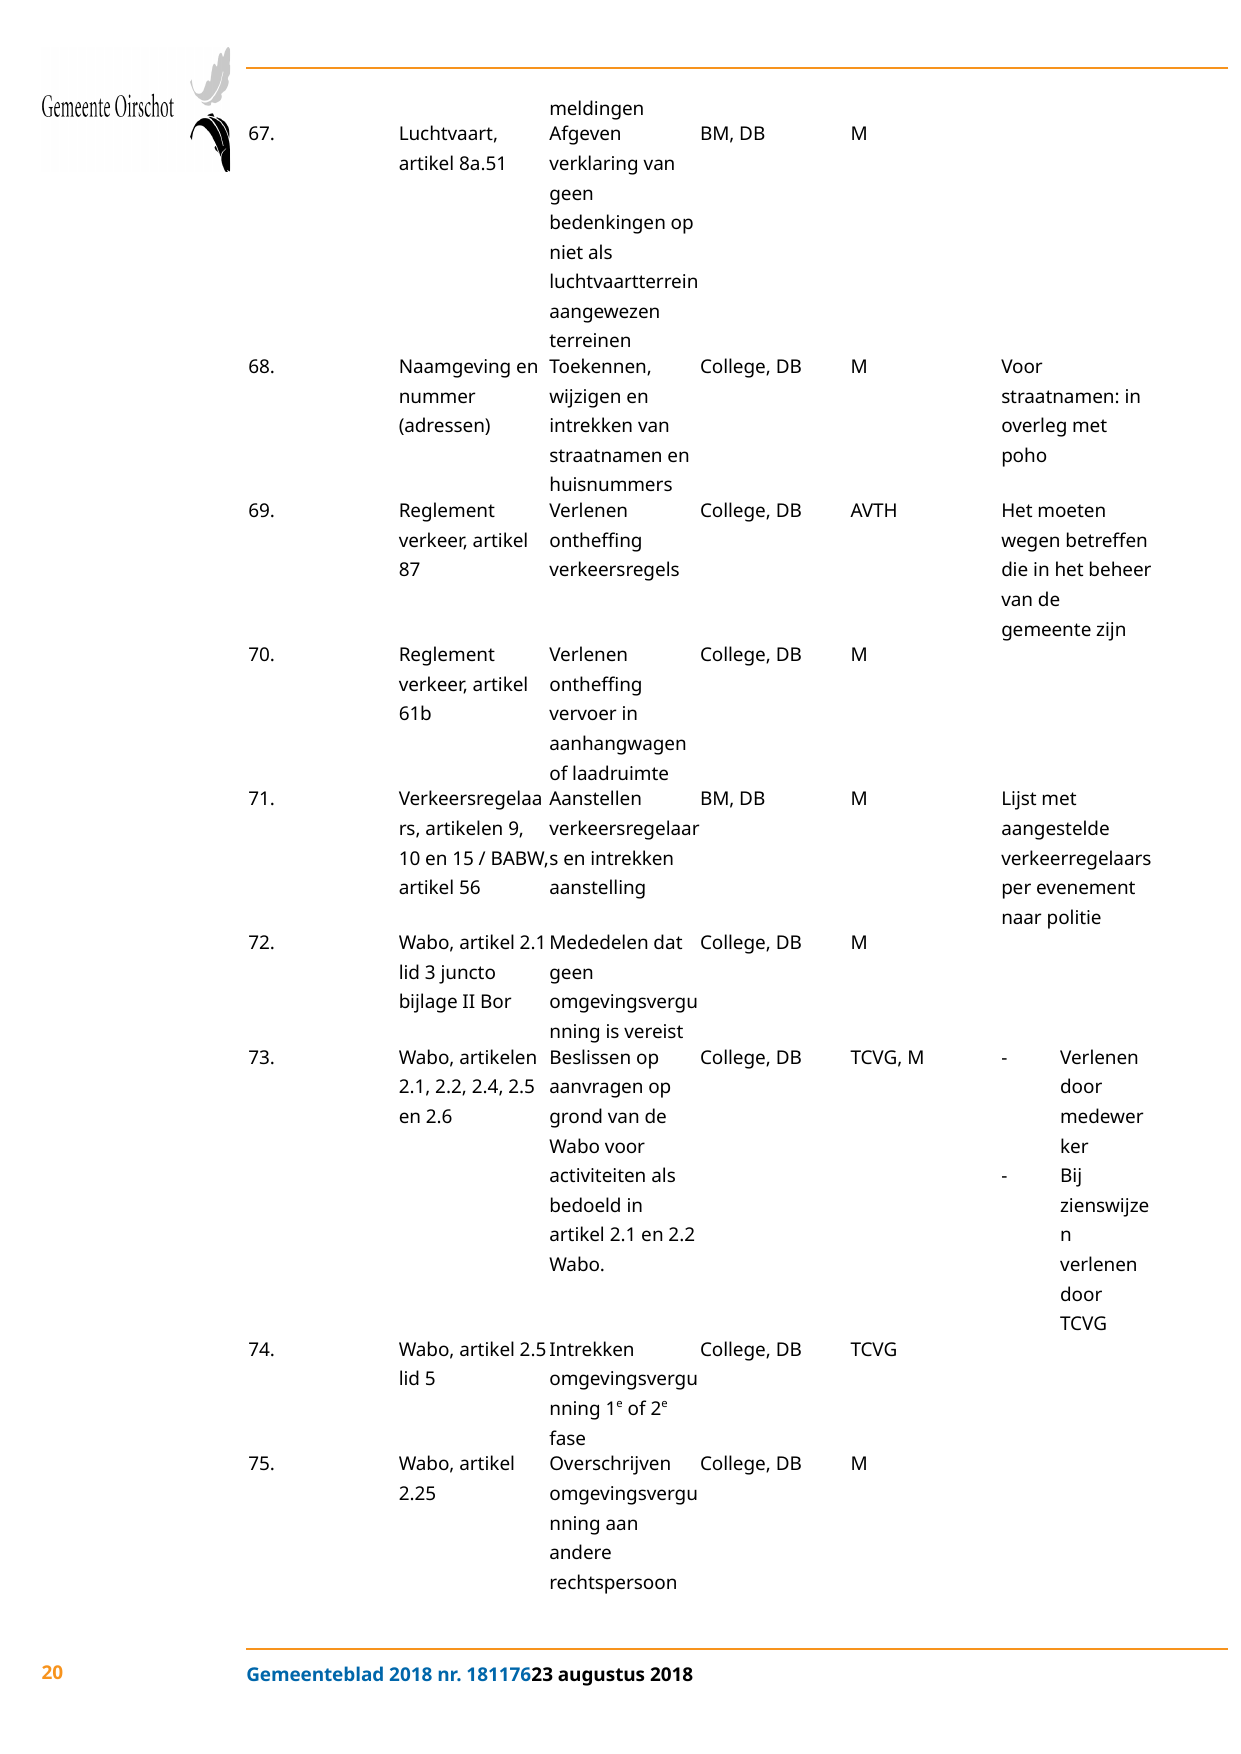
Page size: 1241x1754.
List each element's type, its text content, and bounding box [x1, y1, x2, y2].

table_cell [1001, 1451, 1152, 1594]
table_cell [248, 95, 398, 121]
table_cell TCVG, M [850, 1044, 1001, 1336]
table_cell TCVG [850, 1336, 1001, 1451]
table_cell [850, 95, 1001, 121]
table_cell [1001, 95, 1152, 121]
table_cell Luchtvaart, artikel 8a.51 [399, 121, 549, 353]
table_cell Naamgeving en nummer (adressen) [399, 353, 549, 497]
table_cell Intrekken omgevingsvergunning 1e of 2e fase [549, 1336, 700, 1451]
table_cell College, DB [700, 1336, 850, 1451]
table_cell [1001, 121, 1152, 353]
table_cell [700, 95, 850, 121]
picture [41, 47, 231, 172]
table_cell College, DB [700, 641, 850, 786]
table_cell AVTH [850, 498, 1001, 641]
table_cell Toekennen, wijzigen en intrekken van straatnamen en huisnummers [549, 353, 700, 497]
table_cell [399, 95, 549, 121]
table_cell Wabo, artikel 2.25 [399, 1451, 549, 1594]
table_cell M [850, 641, 1001, 786]
table_cell [248, 1044, 398, 1336]
table_cell Verlenen ontheffing verkeersregels [549, 498, 700, 641]
table_cell Beslissen op aanvragen op grond van de Wabo voor activiteiten als bedoeld in artikel 2.1 en 2.2 Wabo. [549, 1044, 700, 1336]
table_cell Wabo, artikel 2.1 lid 3 juncto bijlage II Bor [399, 930, 549, 1044]
table_cell M [850, 121, 1001, 353]
table_cell meldingen [549, 95, 700, 121]
table_cell [1001, 641, 1152, 786]
table_cell Voor straatnamen: in overleg met poho [1001, 353, 1152, 497]
table_cell M [850, 353, 1001, 497]
table_cell Het moeten wegen betreffen die in het beheer van de gemeente zijn [1001, 498, 1152, 641]
table_cell Aanstellen verkeersregelaars en intrekken aanstelling [549, 786, 700, 929]
table_cell Wabo, artikel 2.5 lid 5 [399, 1336, 549, 1451]
table_cell [248, 121, 398, 353]
table_cell BM, DB [700, 786, 850, 929]
table_cell [248, 641, 398, 786]
table_cell Verkeersregelaars, artikelen 9, 10 en 15 / BABW, artikel 56 [399, 786, 549, 929]
table_cell Verlenen door medewerker Bij zienswijzen verlenen door TCVG [1001, 1044, 1152, 1336]
table_cell Wabo, artikelen 2.1, 2.2, 2.4, 2.5 en 2.6 [399, 1044, 549, 1336]
table_cell [248, 1451, 398, 1594]
table_cell College, DB [700, 1451, 850, 1594]
table_cell [248, 498, 398, 641]
table_cell Reglement verkeer, artikel 61b [399, 641, 549, 786]
table_cell [248, 786, 398, 929]
table_cell [248, 930, 398, 1044]
table_cell [248, 1336, 398, 1451]
table_cell [1001, 930, 1152, 1044]
table_cell [248, 353, 398, 497]
table_cell College, DB [700, 353, 850, 497]
table_cell College, DB [700, 930, 850, 1044]
table_cell Afgeven verklaring van geen bedenkingen op niet als luchtvaartterrein aangewezen terreinen [549, 121, 700, 353]
table_cell M [850, 1451, 1001, 1594]
table_cell [1001, 1336, 1152, 1451]
table_cell College, DB [700, 1044, 850, 1336]
table_cell College, DB [700, 498, 850, 641]
table_cell M [850, 786, 1001, 929]
table_cell Verlenen ontheffing vervoer in aanhangwagen of laadruimte [549, 641, 700, 786]
table_cell M [850, 930, 1001, 1044]
table_cell Reglement verkeer, artikel 87 [399, 498, 549, 641]
table_cell Mededelen dat geen omgevingsvergunning is vereist [549, 930, 700, 1044]
table_cell Overschrijven omgevingsvergunning aan andere rechtspersoon [549, 1451, 700, 1594]
table_cell BM, DB [700, 121, 850, 353]
table_cell Lijst met aangestelde verkeerregelaars per evenement naar politie [1001, 786, 1152, 929]
